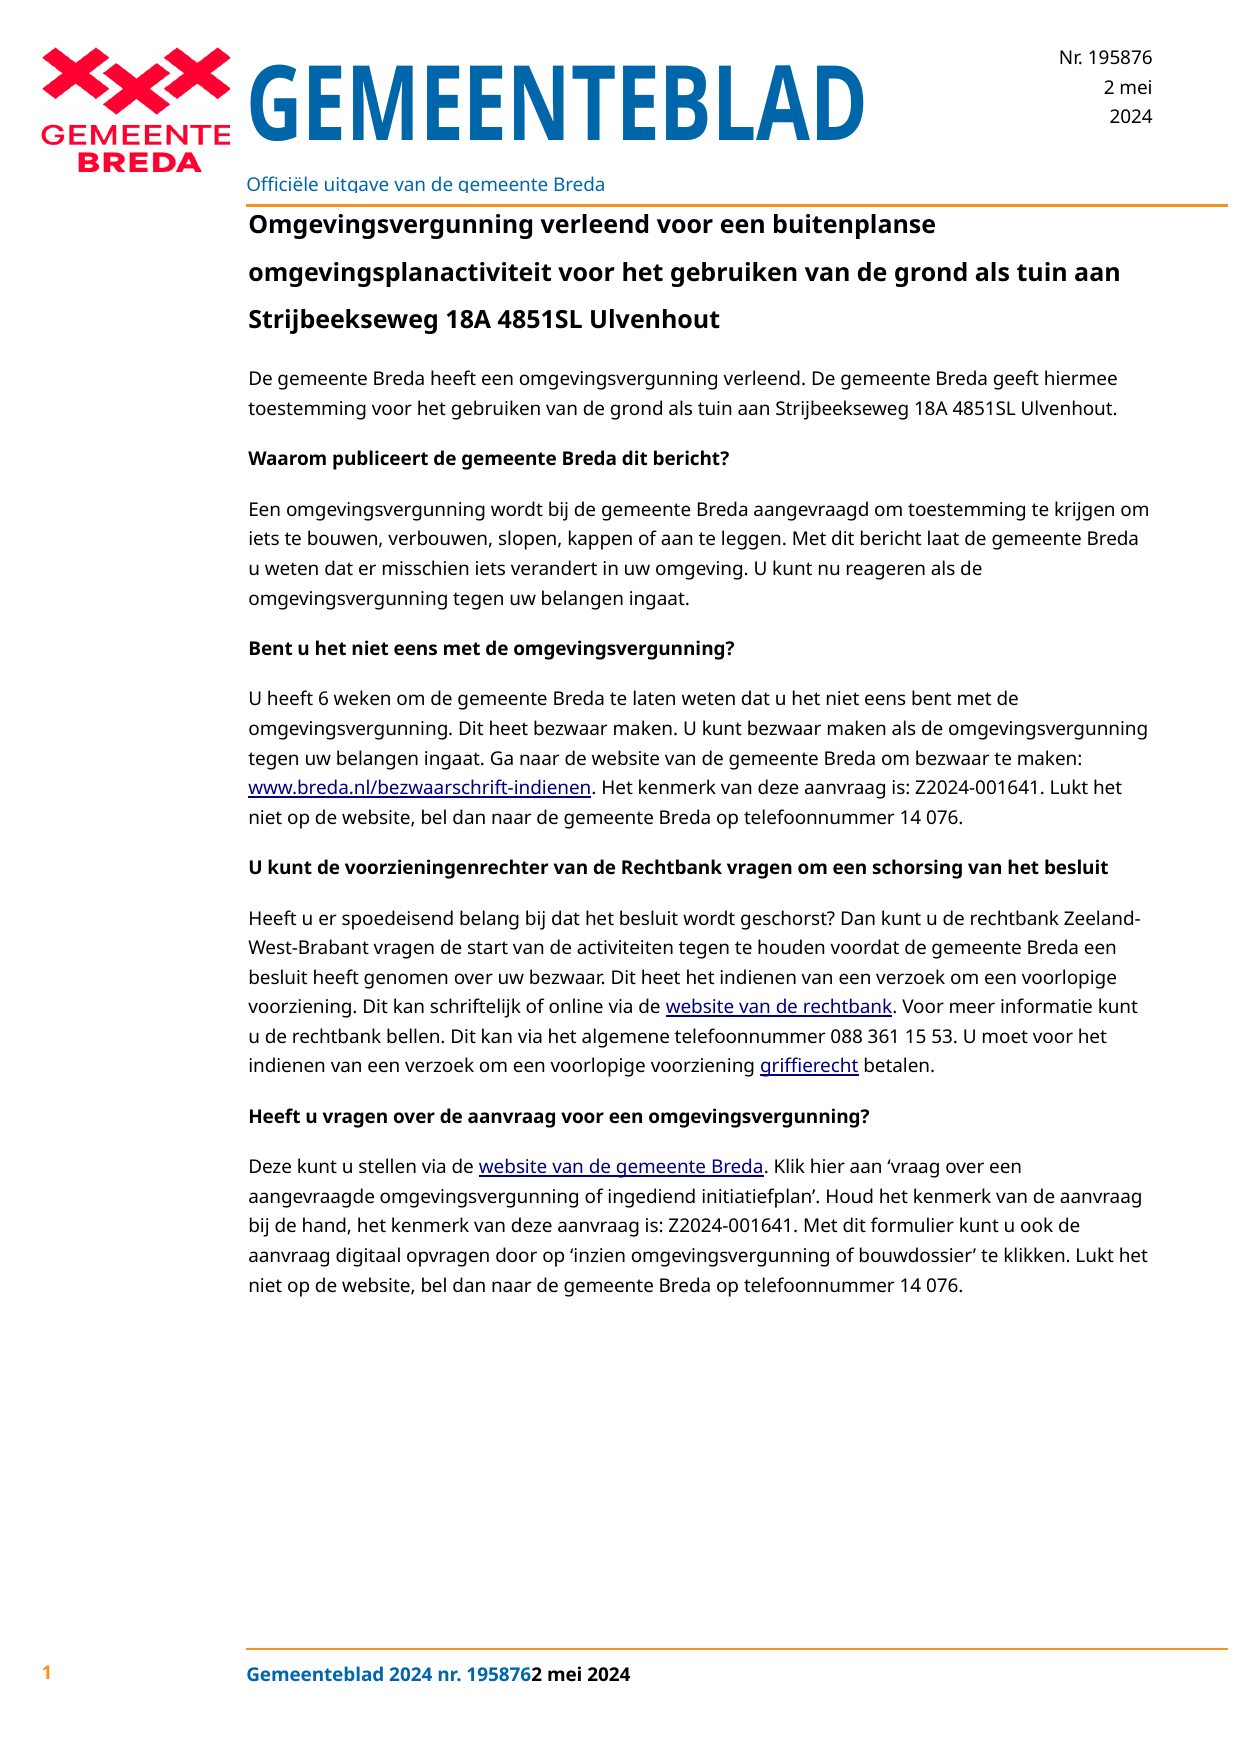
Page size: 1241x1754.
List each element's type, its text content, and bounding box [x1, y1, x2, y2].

text Bent u het niet eens met de omgevingsvergunning? [248, 635, 1152, 661]
text Omgevingsvergunning verleend voor een buitenplanse omgevingsplanactiviteit voor het gebruiken van de grond als tuin aan Strijbeekseweg 18A 4851SL Ulvenhout [248, 207, 1152, 336]
text U heeft 6 weken om de gemeente Breda te laten weten dat u het niet eens bent met de omgevingsvergunning. Dit heet bezwaar maken. U kunt bezwaar maken als de omgevingsvergunning tegen uw belangen ingaat. Ga naar de website van de gemeente Breda om bezwaar te maken: www.breda.nl/bezwaarschrift-indienen. Het kenmerk van deze aanvraag is: Z2024-001641. Lukt het niet op de website, bel dan naar de gemeente Breda op telefoonnummer 14 076. [248, 686, 1152, 829]
text De gemeente Breda heeft een omgevingsvergunning verleend. De gemeente Breda geeft hiermee toestemming voor het gebruiken van de grond als tuin aan Strijbeekseweg 18A 4851SL Ulvenhout. [248, 366, 1152, 421]
text Waarom publiceert de gemeente Breda dit bericht? [248, 446, 1152, 471]
text Een omgevingsvergunning wordt bij de gemeente Breda aangevraagd om toestemming te krijgen om iets te bouwen, verbouwen, slopen, kappen of aan te leggen. Met dit bericht laat de gemeente Breda u weten dat er misschien iets verandert in uw omgeving. U kunt nu reageren als de omgevingsvergunning tegen uw belangen ingaat. [248, 496, 1152, 610]
picture [41, 47, 231, 172]
text Deze kunt u stellen via de website van de gemeente Breda. Klik hier aan ‘vraag over een aangevraagde omgevingsvergunning of ingediend initiatiefplan’. Houd het kenmerk van de aanvraag bij de hand, het kenmerk van deze aanvraag is: Z2024-001641. Met dit formulier kunt u ook de aanvraag digitaal opvragen door op ‘inzien omgevingsvergunning of bouwdossier’ te klikken. Lukt het niet op de website, bel dan naar de gemeente Breda op telefoonnummer 14 076. [248, 1153, 1152, 1297]
text Heeft u er spoedeisend belang bij dat het besluit wordt geschorst? Dan kunt u de rechtbank Zeeland-West-Brabant vragen de start van de activiteiten tegen te houden voordat de gemeente Breda een besluit heeft genomen over uw bezwaar. Dit heet het indienen van een verzoek om een voorlopige voorziening. Dit kan schriftelijk of online via de website van de rechtbank. Voor meer informatie kunt u de rechtbank bellen. Dit kan via het algemene telefoonnummer 088 361 15 53. U moet voor het indienen van een verzoek om een voorlopige voorziening griffierecht betalen. [248, 905, 1152, 1078]
text Heeft u vragen over de aanvraag voor een omgevingsvergunning? [248, 1103, 1152, 1129]
text U kunt de voorzieningenrechter van de Rechtbank vragen om een schorsing van het besluit [248, 854, 1152, 880]
